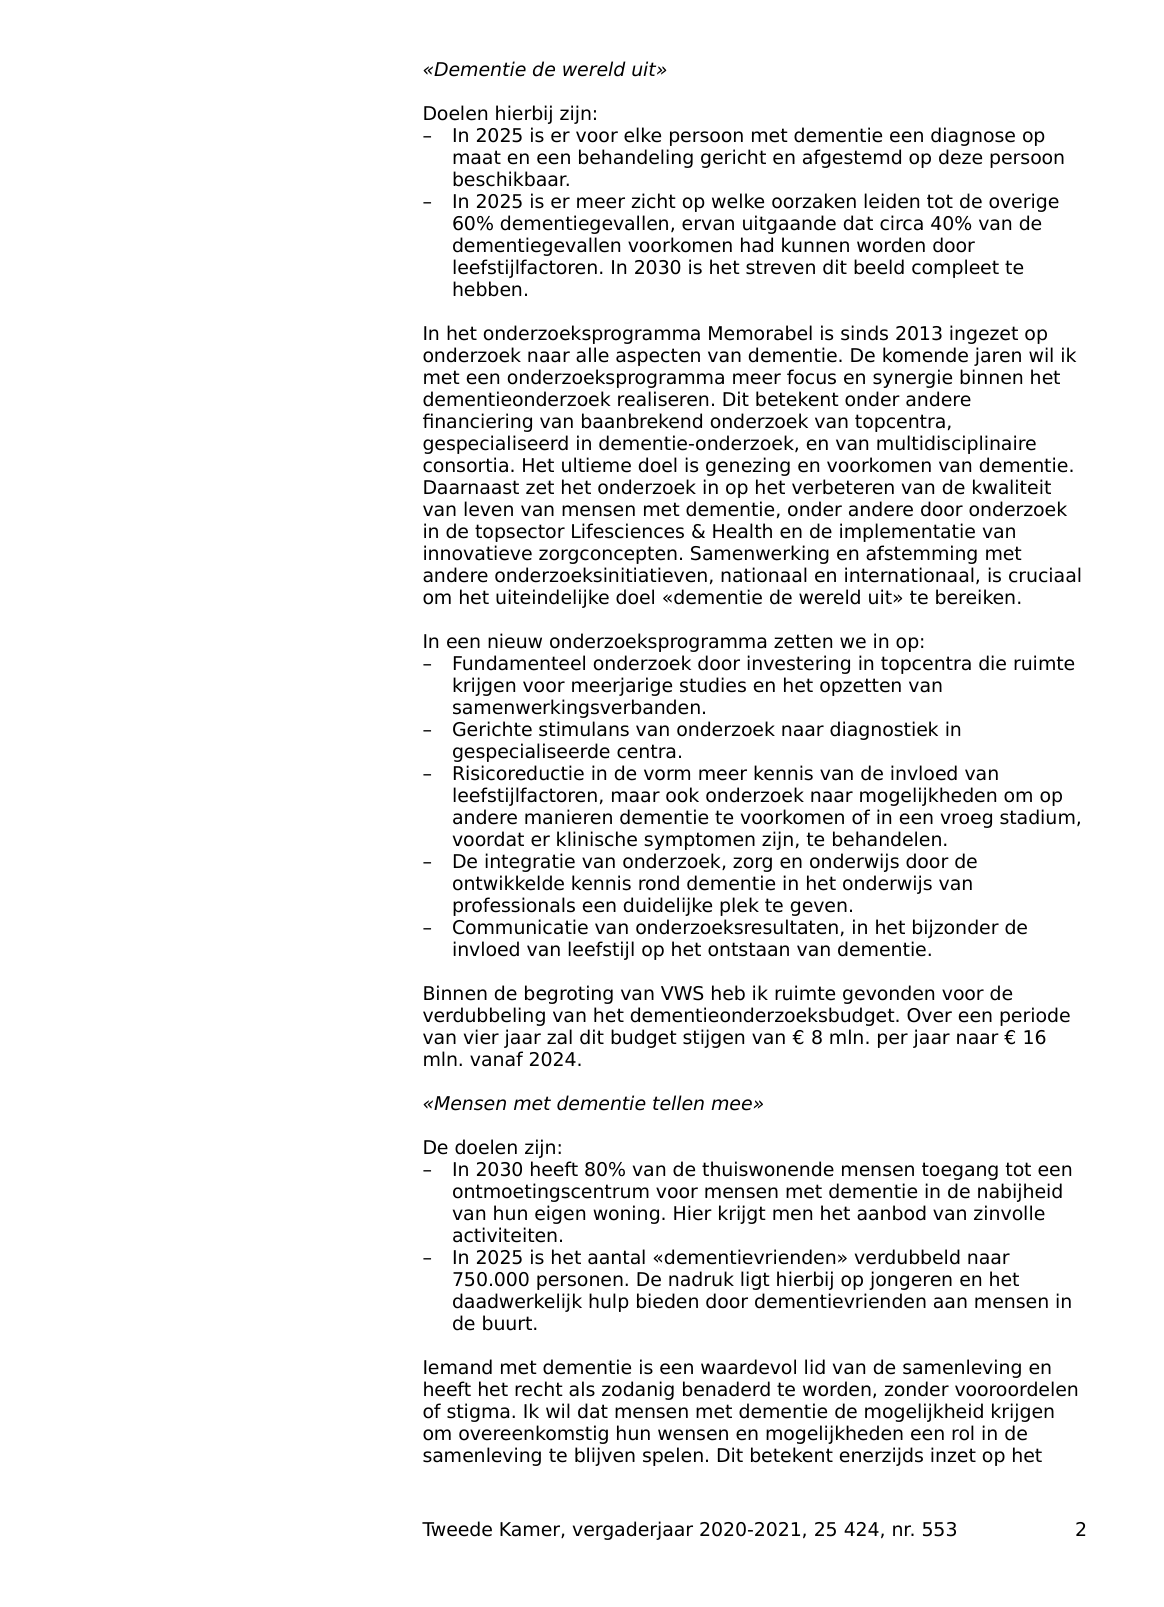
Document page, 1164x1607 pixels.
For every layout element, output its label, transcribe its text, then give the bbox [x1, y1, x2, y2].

text – Communicatie van onderzoeksresultaten, in het bijzonder de invloed van leefstijl op het ontstaan van dementie. [422, 917, 1087, 961]
text – Fundamenteel onderzoek door investering in topcentra die ruimte krijgen voor meerjarige studies en het opzetten van samenwerkingsverbanden. [422, 653, 1087, 719]
text De doelen zijn: [422, 1137, 1087, 1159]
text Iemand met dementie is een waardevol lid van de samenleving en heeft het recht als zodanig benaderd te worden, zonder vooroordelen of stigma. Ik wil dat mensen met dementie de mogelijkheid krijgen om overeenkomstig hun wensen en mogelijkheden een rol in de samenleving te blijven spelen. Dit betekent enerzijds inzet op het [422, 1357, 1087, 1467]
text Binnen de begroting van VWS heb ik ruimte gevonden voor de verdubbeling van het dementieonderzoeksbudget. Over een periode van vier jaar zal dit budget stijgen van € 8 mln. per jaar naar € 16 mln. vanaf 2024. [422, 983, 1087, 1071]
text – In 2025 is er meer zicht op welke oorzaken leiden tot de overige 60% dementiegevallen, ervan uitgaande dat circa 40% van de dementiegevallen voorkomen had kunnen worden door leefstijlfactoren. In 2030 is het streven dit beeld compleet te hebben. [422, 191, 1087, 301]
text – In 2030 heeft 80% van de thuiswonende mensen toegang tot een ontmoetingscentrum voor mensen met dementie in de nabijheid van hun eigen woning. Hier krijgt men het aanbod van zinvolle activiteiten. [422, 1159, 1087, 1247]
text – In 2025 is het aantal «dementievrienden» verdubbeld naar 750.000 personen. De nadruk ligt hierbij op jongeren en het daadwerkelijk hulp bieden door dementievrienden aan mensen in de buurt. [422, 1247, 1087, 1335]
text – De integratie van onderzoek, zorg en onderwijs door de ontwikkelde kennis rond dementie in het onderwijs van professionals een duidelijke plek te geven. [422, 851, 1087, 917]
text In een nieuw onderzoeksprogramma zetten we in op: [422, 631, 1087, 653]
text – In 2025 is er voor elke persoon met dementie een diagnose op maat en een behandeling gericht en afgestemd op deze persoon beschikbaar. [422, 125, 1087, 191]
text – Gerichte stimulans van onderzoek naar diagnostiek in gespecialiseerde centra. [422, 719, 1087, 763]
subtitle «Mensen met dementie tellen mee» [422, 1093, 1087, 1115]
text – Risicoreductie in de vorm meer kennis van de invloed van leefstijlfactoren, maar ook onderzoek naar mogelijkheden om op andere manieren dementie te voorkomen of in een vroeg stadium, voordat er klinische symptomen zijn, te behandelen. [422, 763, 1087, 851]
text In het onderzoeksprogramma Memorabel is sinds 2013 ingezet op onderzoek naar alle aspecten van dementie. De komende jaren wil ik met een onderzoeksprogramma meer focus en synergie binnen het dementieonderzoek realiseren. Dit betekent onder andere financiering van baanbrekend onderzoek van topcentra, gespecialiseerd in dementie-onderzoek, en van multidisciplinaire consortia. Het ultieme doel is genezing en voorkomen van dementie. Daarnaast zet het onderzoek in op het verbeteren van de kwaliteit van leven van mensen met dementie, onder andere door onderzoek in de topsector Lifesciences & Health en de implementatie van innovatieve zorgconcepten. Samenwerking en afstemming met andere onderzoeksinitiatieven, nationaal en internationaal, is cruciaal om het uiteindelijke doel «dementie de wereld uit» te bereiken. [422, 323, 1087, 609]
subtitle «Dementie de wereld uit» [422, 59, 1087, 81]
text Doelen hierbij zijn: [422, 103, 1087, 125]
